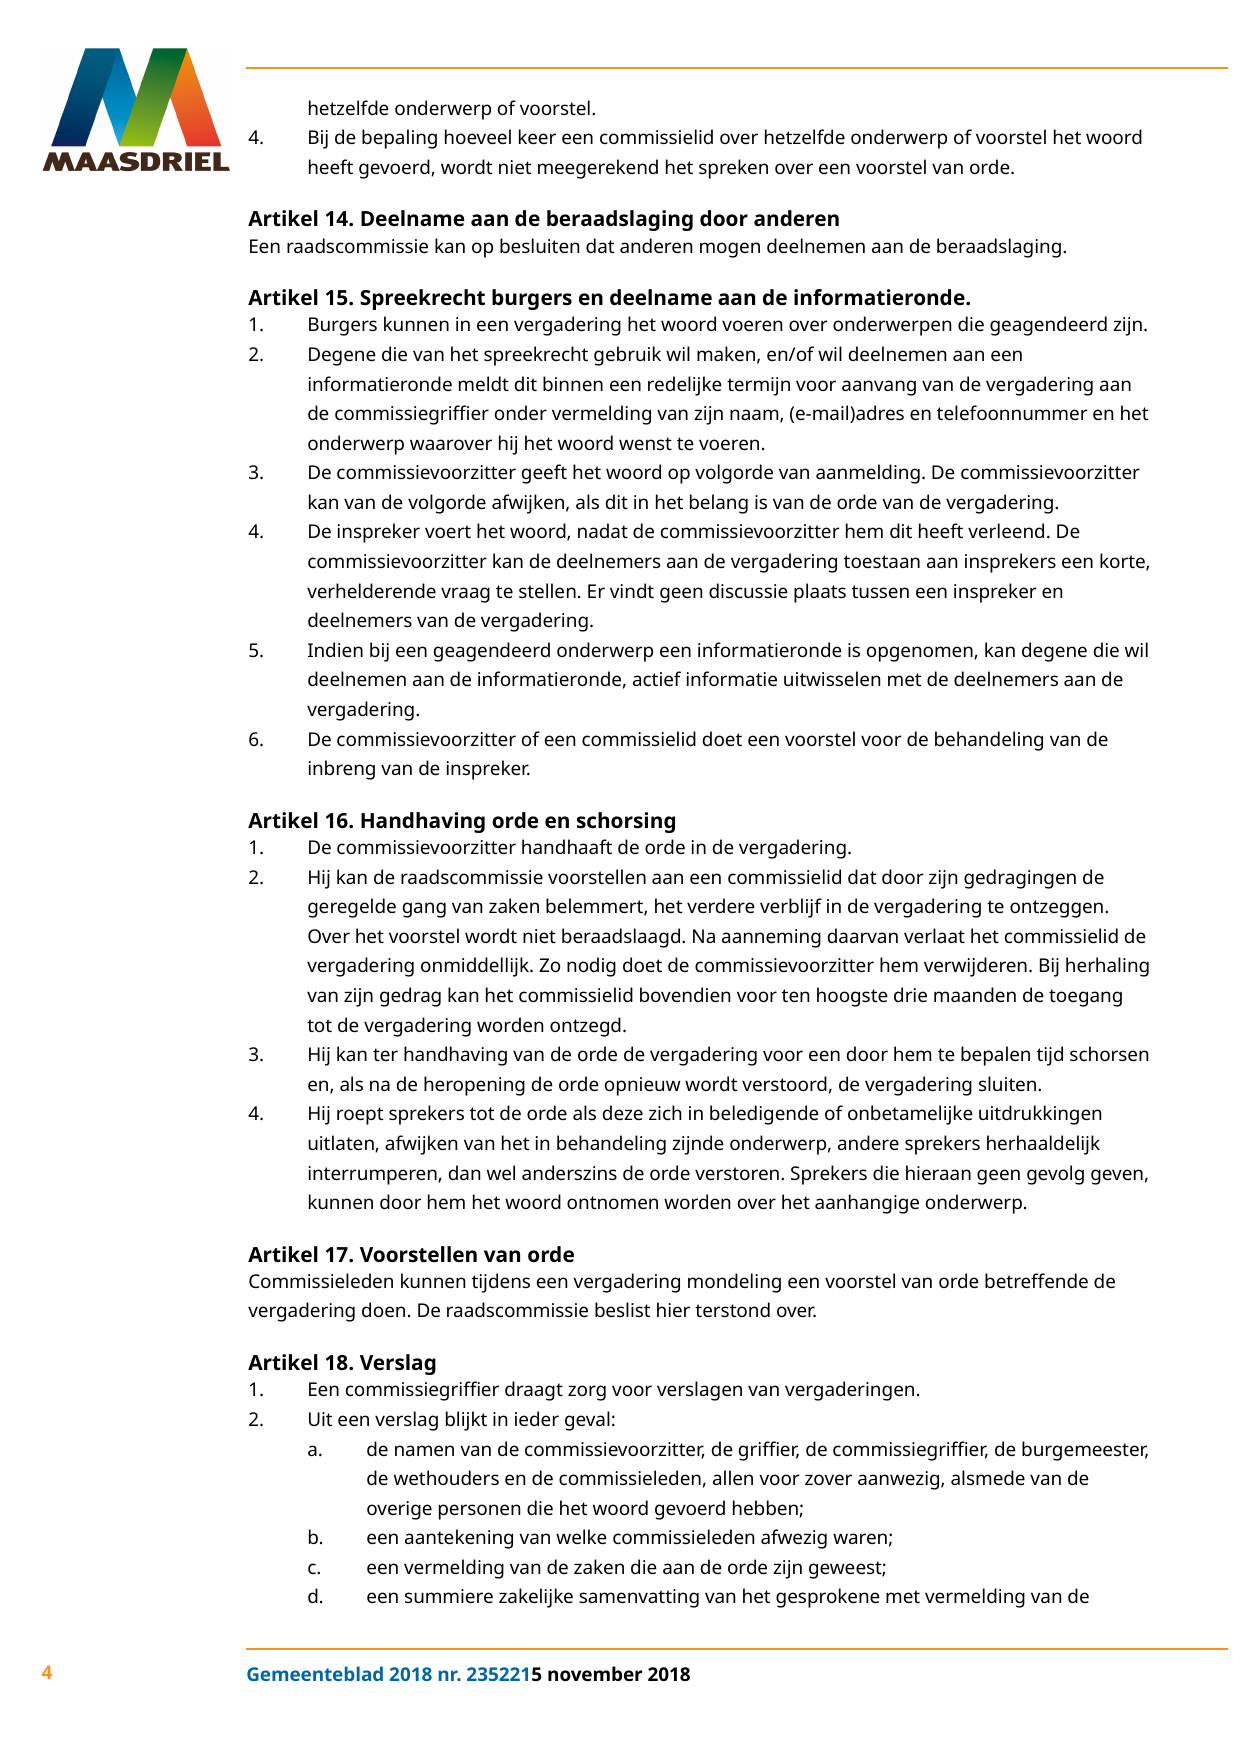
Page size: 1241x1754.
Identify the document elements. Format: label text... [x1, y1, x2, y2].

list De commissievoorzitter handhaaft de orde in de vergadering. [248, 834, 1152, 860]
list De commissievoorzitter of een commissielid doet een voorstel voor de behandeling van de inbreng van de inspreker. [248, 726, 1152, 781]
text Artikel 16. Handhaving orde en schorsing [248, 806, 1152, 834]
text Een raadscommissie kan op besluiten dat anderen mogen deelnemen aan de beraadslaging. [248, 233, 1152, 258]
list hetzelfde onderwerp of voorstel. [248, 95, 1152, 121]
text Artikel 15. Spreekrecht burgers en deelname aan de informatieronde. [248, 283, 1152, 312]
list Hij kan de raadscommissie voorstellen aan een commissielid dat door zijn gedragingen de geregelde gang van zaken belemmert, het verdere verblijf in de vergadering te ontzeggen. Over het voorstel wordt niet beraadslaagd. Na aanneming daarvan verlaat het commissielid de vergadering onmiddellijk. Zo nodig doet de commissievoorzitter hem verwijderen. Bij herhaling van zijn gedrag kan het commissielid bovendien voor ten hoogste drie maanden de toegang tot de vergadering worden ontzegd. [248, 864, 1152, 1037]
picture [41, 47, 231, 172]
list Hij roept sprekers tot de orde als deze zich in beledigende of onbetamelijke uitdrukkingen uitlaten, afwijken van het in behandeling zijnde onderwerp, andere sprekers herhaaldelijk interrumperen, dan wel anderszins de orde verstoren. Sprekers die hieraan geen gevolg geven, kunnen door hem het woord ontnomen worden over het aanhangige onderwerp. [248, 1101, 1152, 1215]
text Artikel 18. Verslag [248, 1348, 1152, 1377]
list Burgers kunnen in een vergadering het woord voeren over onderwerpen die geagendeerd zijn. [248, 312, 1152, 337]
text Commissieleden kunnen tijdens een vergadering mondeling een voorstel van orde betreffende de vergadering doen. De raadscommissie beslist hier terstond over. [248, 1268, 1152, 1323]
list Uit een verslag blijkt in ieder geval: [248, 1406, 1152, 1432]
list Indien bij een geagendeerd onderwerp een informatieronde is opgenomen, kan degene die wil deelnemen aan de informatieronde, actief informatie uitwisselen met de deelnemers aan de vergadering. [248, 637, 1152, 722]
list De commissievoorzitter geeft het woord op volgorde van aanmelding. De commissievoorzitter kan van de volgorde afwijken, als dit in het belang is van de orde van de vergadering. [248, 459, 1152, 515]
list Een commissiegriffier draagt zorg voor verslagen van vergaderingen. [248, 1377, 1152, 1402]
text Artikel 17. Voorstellen van orde [248, 1240, 1152, 1268]
list een aantekening van welke commissieleden afwezig waren; [307, 1524, 1152, 1550]
list een summiere zakelijke samenvatting van het gesprokene met vermelding van de [307, 1584, 1152, 1609]
text Artikel 14. Deelname aan de beraadslaging door anderen [248, 204, 1152, 233]
list een vermelding van de zaken die aan de orde zijn geweest; [307, 1554, 1152, 1580]
list De inspreker voert het woord, nadat de commissievoorzitter hem dit heeft verleend. De commissievoorzitter kan de deelnemers aan de vergadering toestaan aan insprekers een korte, verhelderende vraag te stellen. Er vindt geen discussie plaats tussen een inspreker en deelnemers van de vergadering. [248, 519, 1152, 633]
list Degene die van het spreekrecht gebruik wil maken, en/of wil deelnemen aan een informatieronde meldt dit binnen een redelijke termijn voor aanvang van de vergadering aan de commissiegriffier onder vermelding van zijn naam, (e-mail)adres en telefoonnummer en het onderwerp waarover hij het woord wenst te voeren. [248, 341, 1152, 456]
list de namen van de commissievoorzitter, de griffier, de commissiegriffier, de burgemeester, de wethouders en de commissieleden, allen voor zover aanwezig, alsmede van de overige personen die het woord gevoerd hebben; [307, 1436, 1152, 1521]
list Hij kan ter handhaving van de orde de vergadering voor een door hem te bepalen tijd schorsen en, als na de heropening de orde opnieuw wordt verstoord, de vergadering sluiten. [248, 1041, 1152, 1097]
list Bij de bepaling hoeveel keer een commissielid over hetzelfde onderwerp of voorstel het woord heeft gevoerd, wordt niet meegerekend het spreken over een voorstel van orde. [248, 124, 1152, 180]
